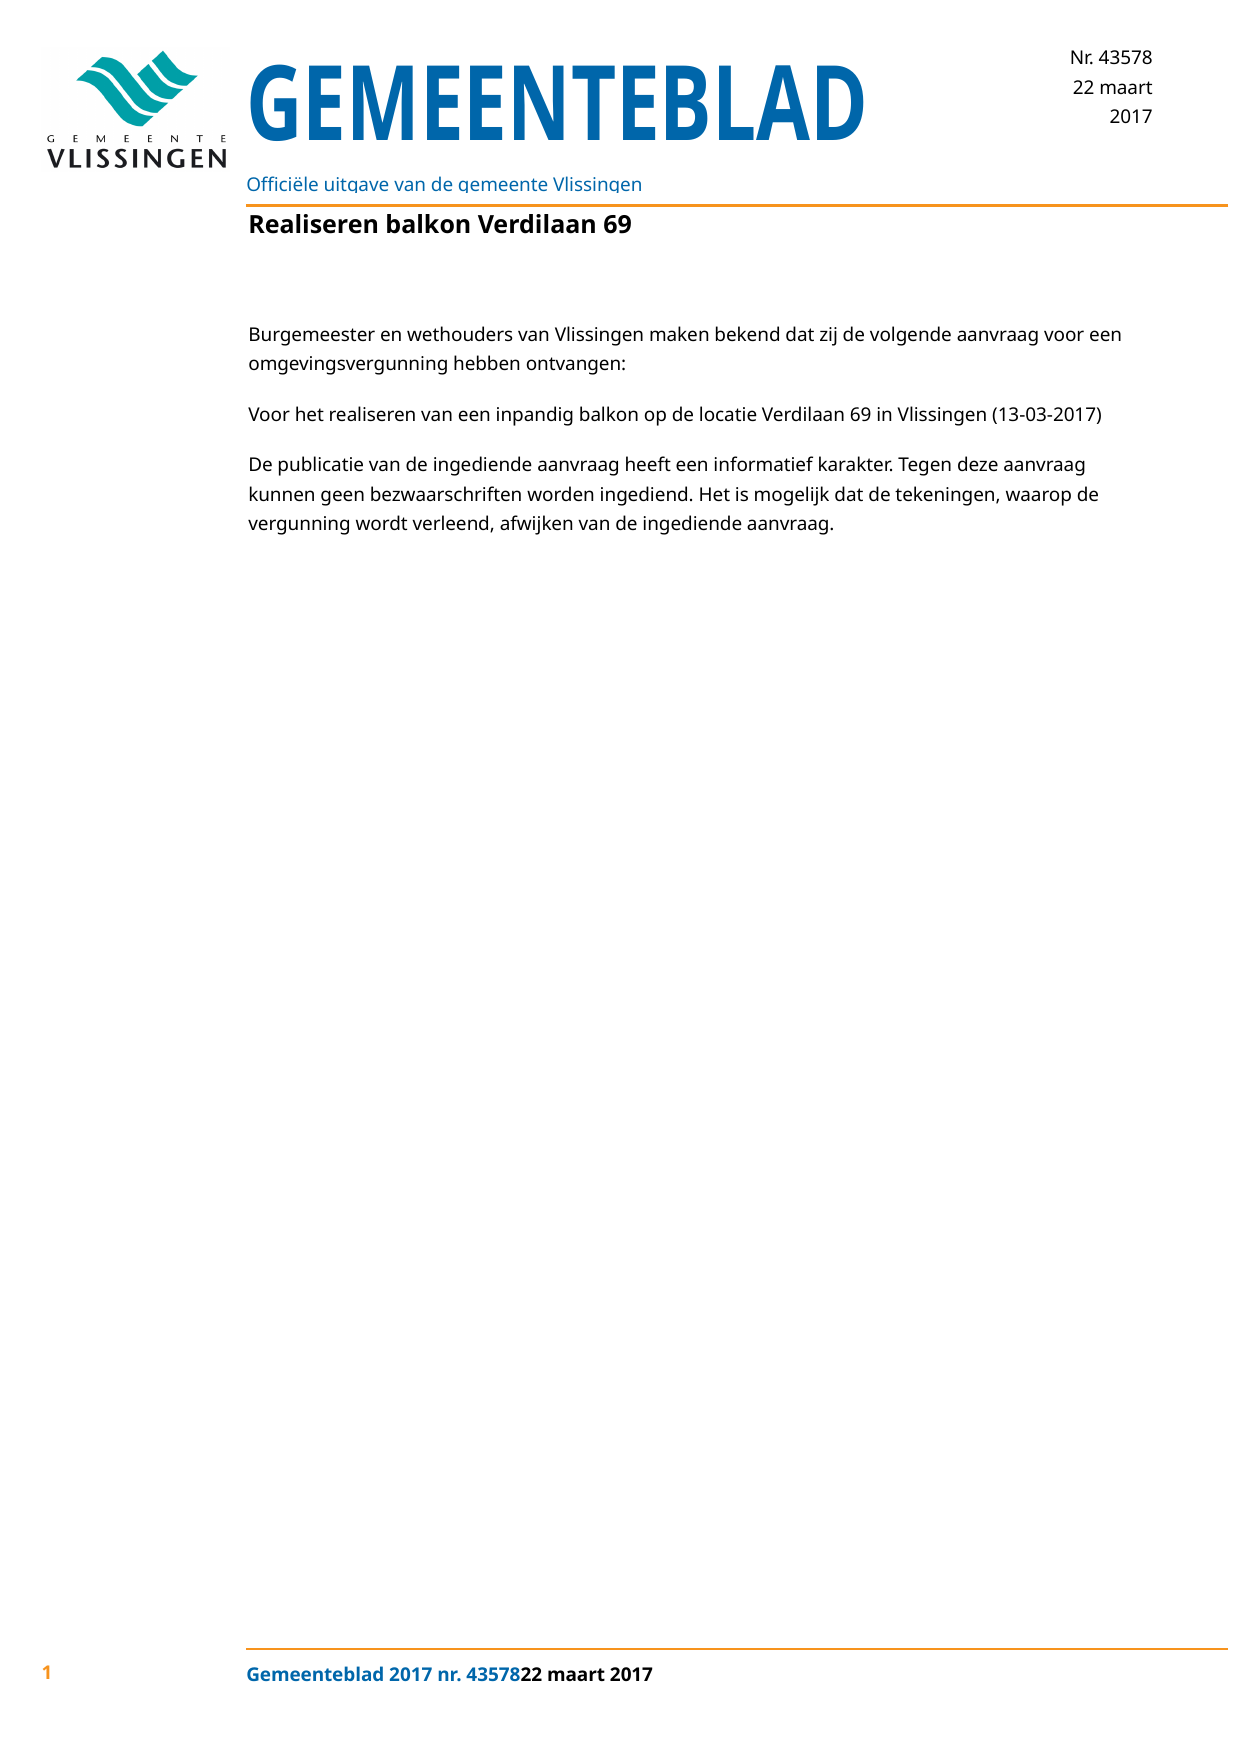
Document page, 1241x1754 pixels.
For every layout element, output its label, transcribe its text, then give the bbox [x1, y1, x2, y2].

picture [41, 47, 231, 172]
text Burgemeester en wethouders van Vlissingen maken bekend dat zij de volgende aanvraag voor een omgevingsvergunning hebben ontvangen: [248, 321, 1152, 376]
text De publicatie van de ingediende aanvraag heeft een informatief karakter. Tegen deze aanvraag kunnen geen bezwaarschriften worden ingediend. Het is mogelijk dat de tekeningen, waarop de vergunning wordt verleend, afwijken van de ingediende aanvraag. [248, 451, 1152, 536]
text Realiseren balkon Verdilaan 69 [248, 207, 1152, 241]
text Voor het realiseren van een inpandig balkon op de locatie Verdilaan 69 in Vlissingen (13-03-2017) [248, 401, 1152, 426]
